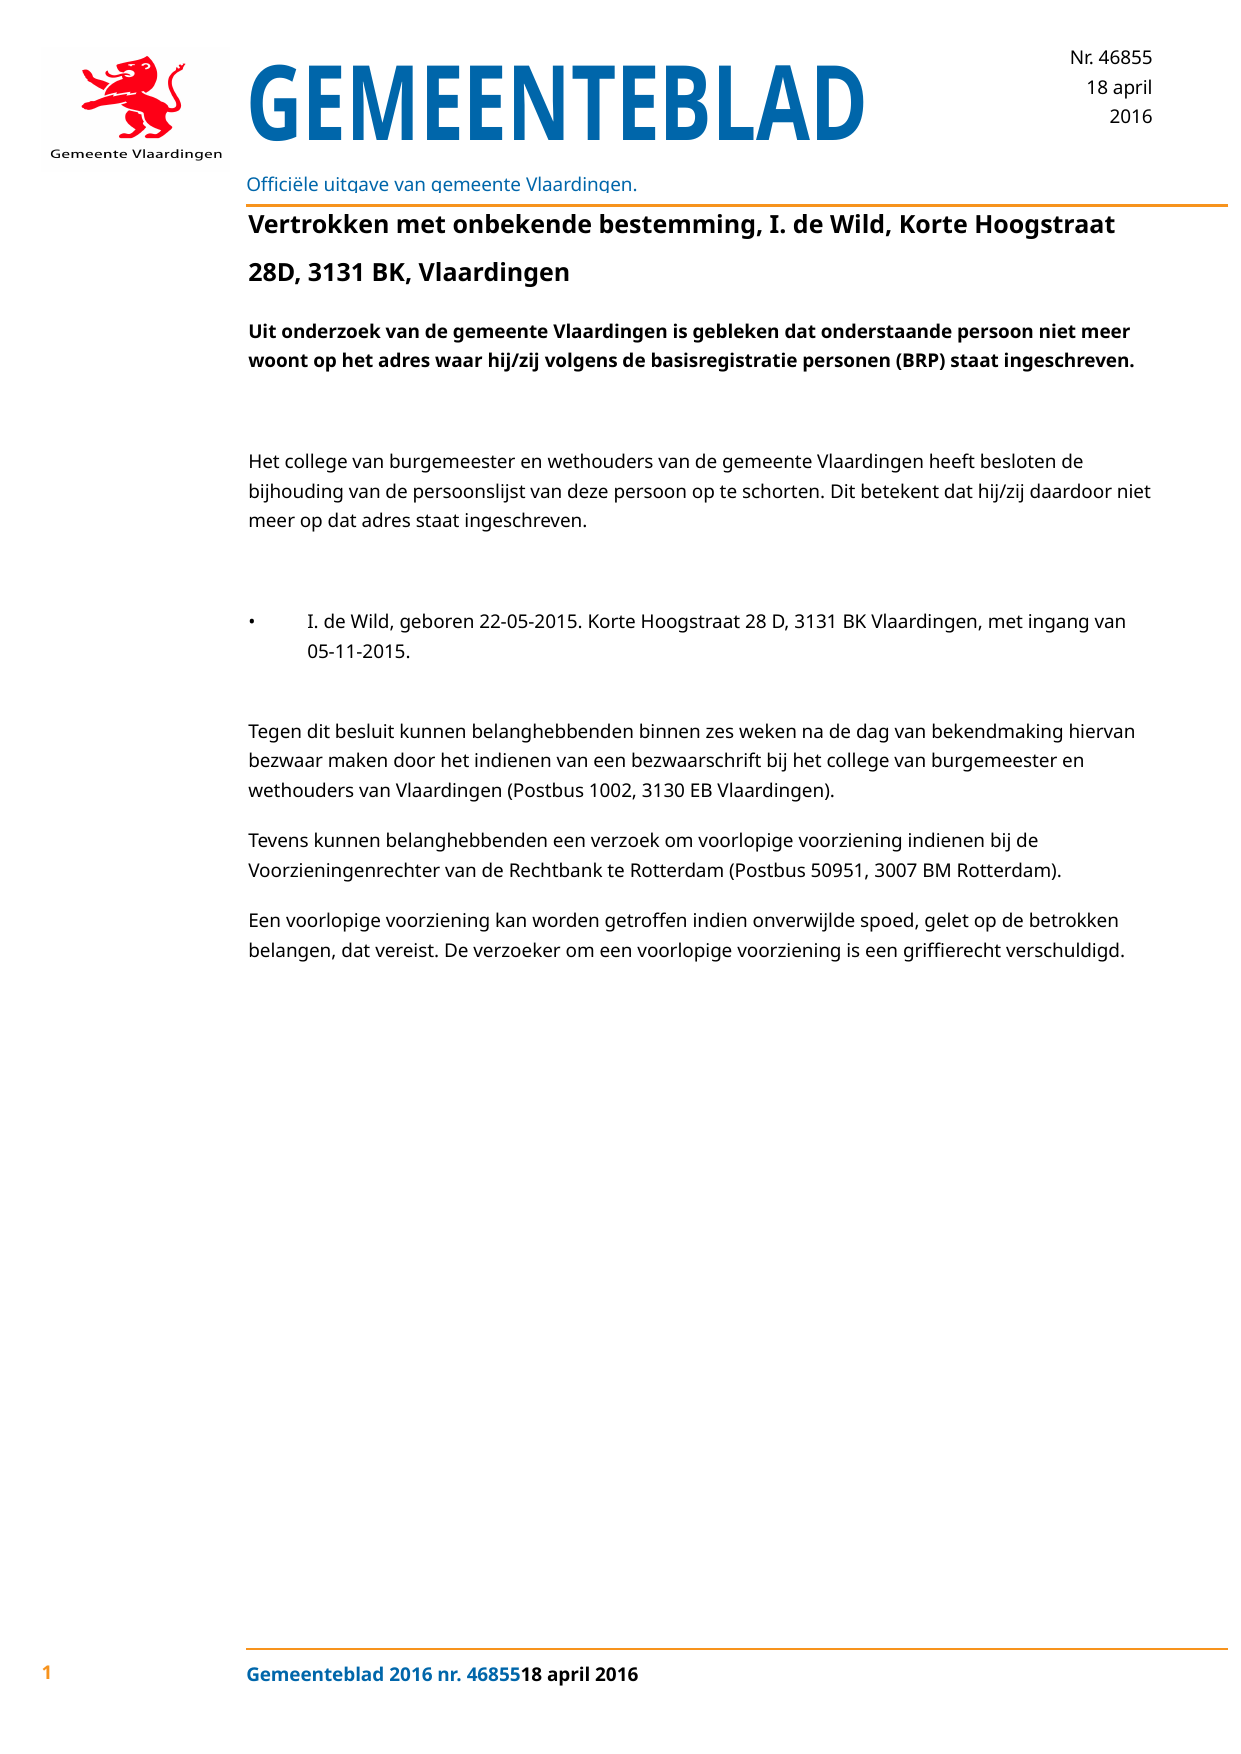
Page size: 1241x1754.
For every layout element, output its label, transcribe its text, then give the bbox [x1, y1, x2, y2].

text Tevens kunnen belanghebbenden een verzoek om voorlopige voorziening indienen bij de Voorzieningenrechter van de Rechtbank te Rotterdam (Postbus 50951, 3007 BM Rotterdam). [248, 827, 1152, 883]
text Een voorlopige voorziening kan worden getroffen indien onverwijlde spoed, gelet op de betrokken belangen, dat vereist. De verzoeker om een voorlopige voorziening is een griffierecht verschuldigd. [248, 907, 1152, 963]
text Uit onderzoek van de gemeente Vlaardingen is gebleken dat onderstaande persoon niet meer woont op het adres waar hij/zij volgens de basisregistratie personen (BRP) staat ingeschreven. [248, 318, 1152, 373]
text Tegen dit besluit kunnen belanghebbenden binnen zes weken na de dag van bekendmaking hiervan bezwaar maken door het indienen van een bezwaarschrift bij het college van burgemeester en wethouders van Vlaardingen (Postbus 1002, 3130 EB Vlaardingen). [248, 718, 1152, 803]
text Het college van burgemeester en wethouders van de gemeente Vlaardingen heeft besloten de bijhouding van de persoonslijst van deze persoon op te schorten. Dit betekent dat hij/zij daardoor niet meer op dat adres staat ingeschreven. [248, 448, 1152, 533]
text Vertrokken met onbekende bestemming, I. de Wild, Korte Hoogstraat 28D, 3131 BK, Vlaardingen [248, 207, 1152, 288]
list I. de Wild, geboren 22-05-2015. Korte Hoogstraat 28 D, 3131 BK Vlaardingen, met ingang van 05-11-2015. [248, 608, 1152, 664]
picture [41, 47, 231, 172]
